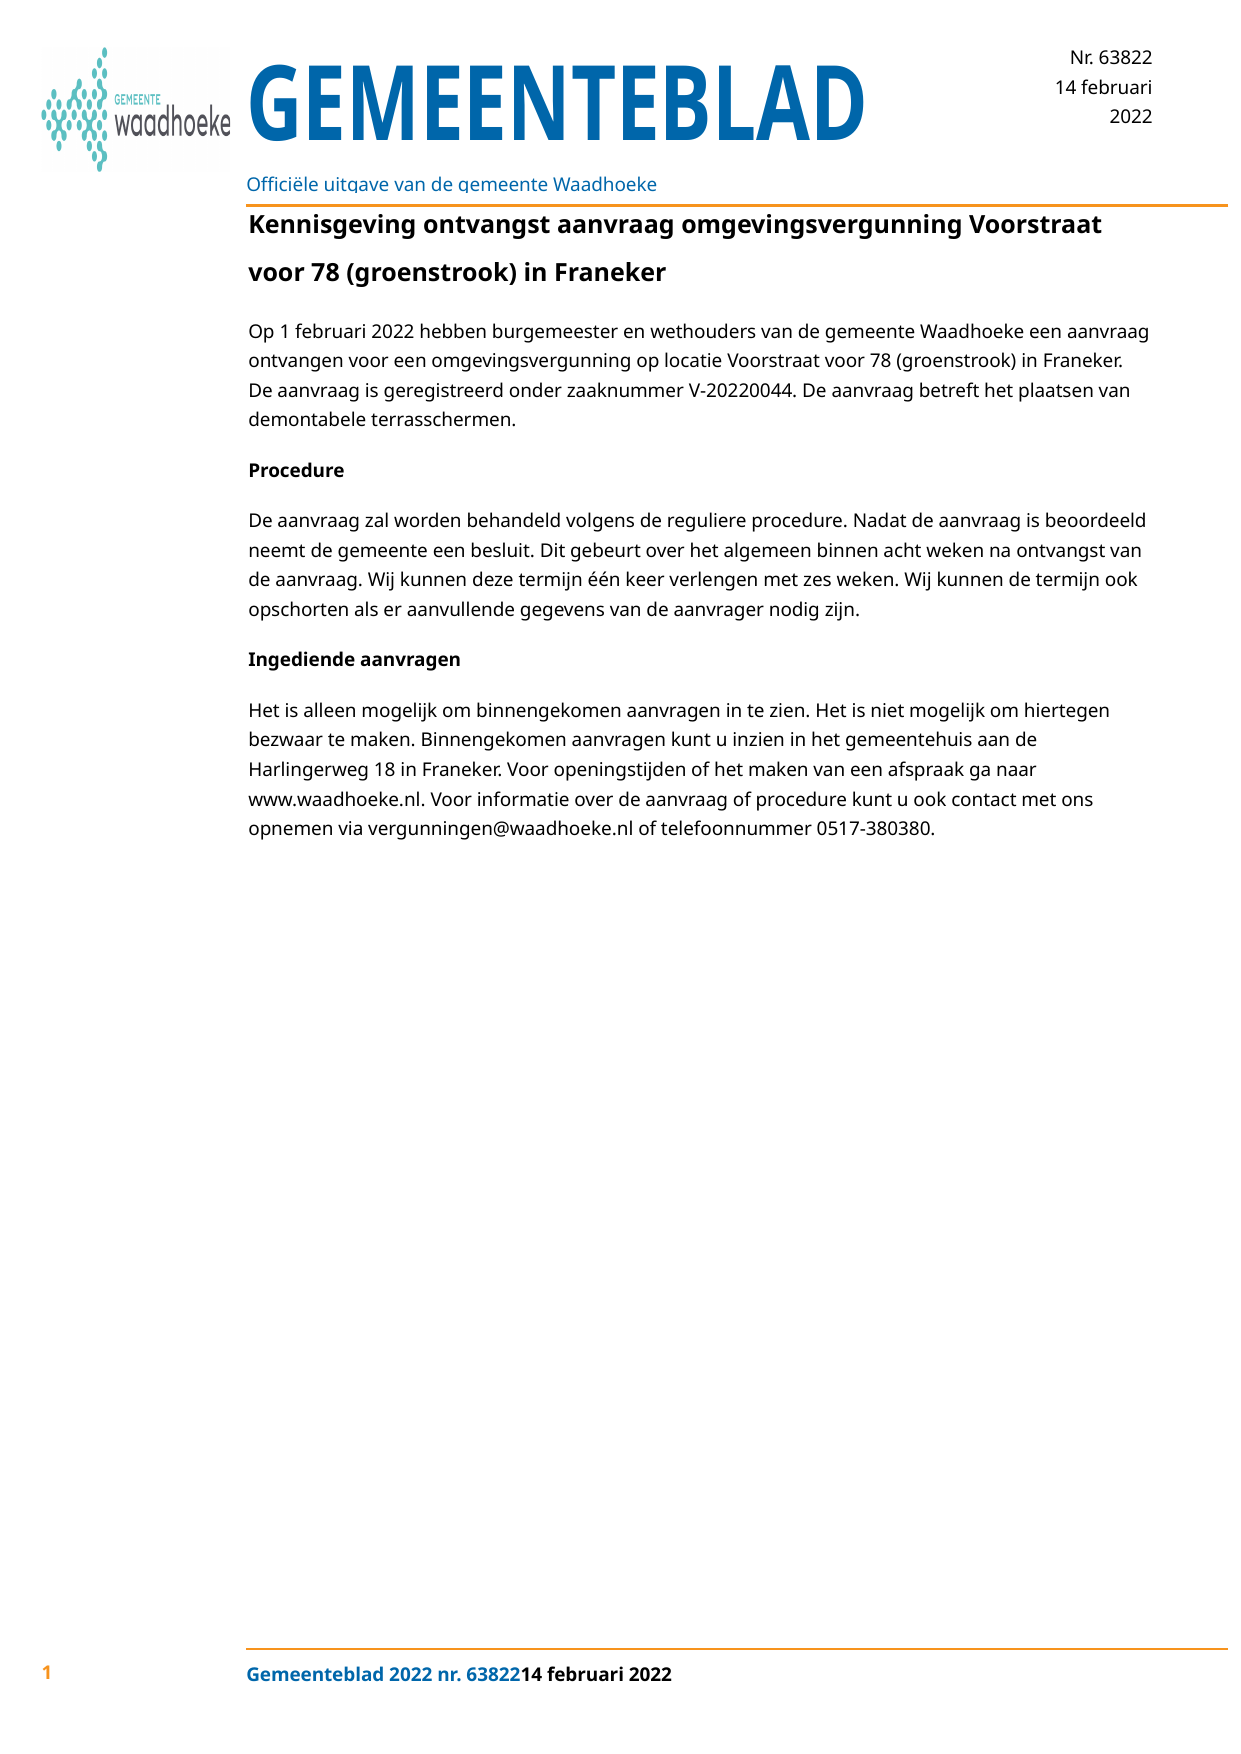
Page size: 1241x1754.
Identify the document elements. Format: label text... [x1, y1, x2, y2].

text Ingediende aanvragen [248, 647, 1152, 672]
text Op 1 februari 2022 hebben burgemeester en wethouders van de gemeente Waadhoeke een aanvraag ontvangen voor een omgevingsvergunning op locatie Voorstraat voor 78 (groenstrook) in Franeker. De aanvraag is geregistreerd onder zaaknummer V-20220044. De aanvraag betreft het plaatsen van demontabele terrasschermen. [248, 318, 1152, 432]
text De aanvraag zal worden behandeld volgens de reguliere procedure. Nadat de aanvraag is beoordeeld neemt de gemeente een besluit. Dit gebeurt over het algemeen binnen acht weken na ontvangst van de aanvraag. Wij kunnen deze termijn één keer verlengen met zes weken. Wij kunnen de termijn ook opschorten als er aanvullende gegevens van de aanvrager nodig zijn. [248, 507, 1152, 622]
picture [41, 47, 231, 172]
text Procedure [248, 457, 1152, 483]
text Het is alleen mogelijk om binnengekomen aanvragen in te zien. Het is niet mogelijk om hiertegen bezwaar te maken. Binnengekomen aanvragen kunt u inzien in het gemeentehuis aan de Harlingerweg 18 in Franeker. Voor openingstijden of het maken van een afspraak ga naar www.waadhoeke.nl. Voor informatie over de aanvraag of procedure kunt u ook contact met ons opnemen via vergunningen@waadhoeke.nl of telefoonnummer 0517-380380. [248, 697, 1152, 841]
text Kennisgeving ontvangst aanvraag omgevingsvergunning Voorstraat voor 78 (groenstrook) in Franeker [248, 207, 1152, 288]
